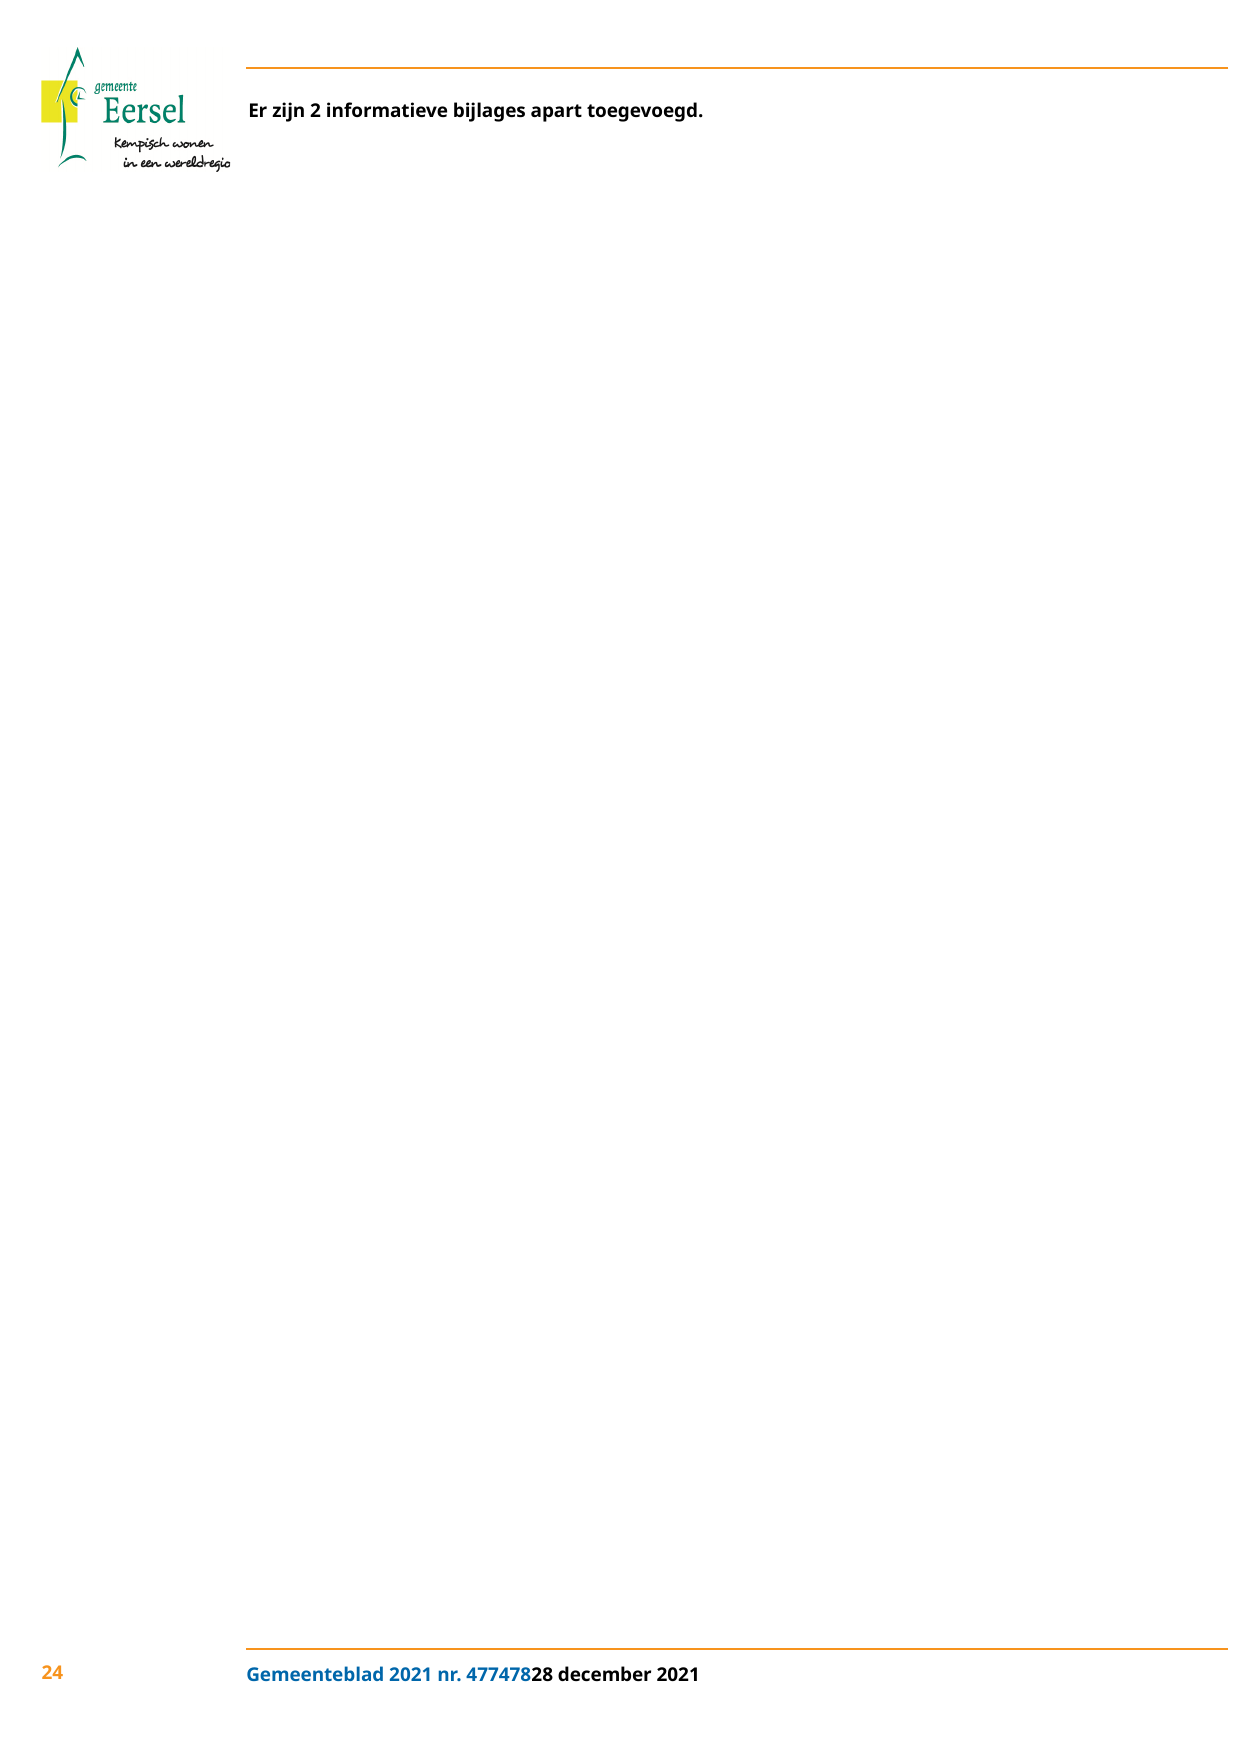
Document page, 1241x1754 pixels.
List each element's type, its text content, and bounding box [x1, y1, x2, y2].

picture [41, 47, 231, 172]
text Er zijn 2 informatieve bijlages apart toegevoegd. [248, 95, 1152, 123]
